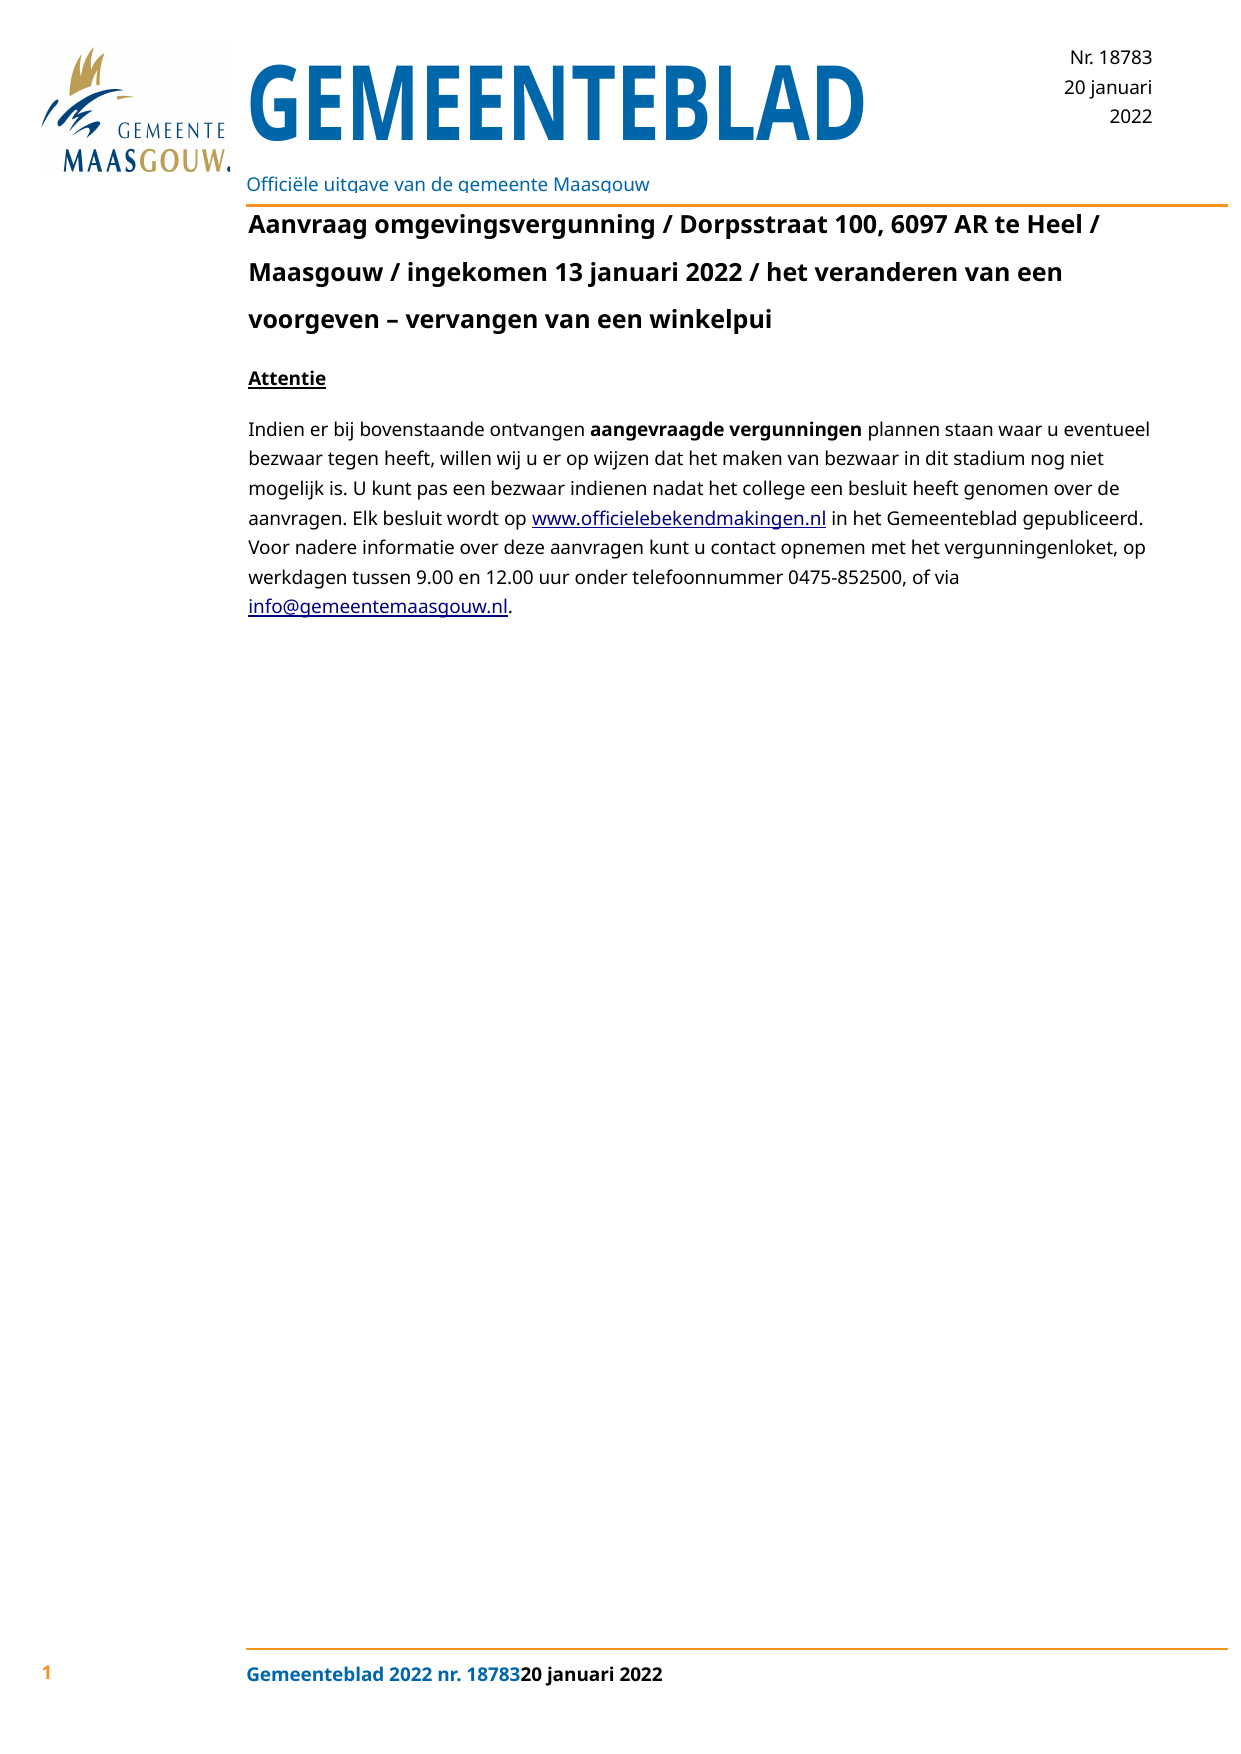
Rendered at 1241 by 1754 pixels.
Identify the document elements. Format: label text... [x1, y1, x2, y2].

text Attentie [248, 366, 1152, 391]
text Indien er bij bovenstaande ontvangen aangevraagde vergunningen plannen staan waar u eventueel bezwaar tegen heeft, willen wij u er op wijzen dat het maken van bezwaar in dit stadium nog niet mogelijk is. U kunt pas een bezwaar indienen nadat het college een besluit heeft genomen over de aanvragen. Elk besluit wordt op www.officielebekendmakingen.nl in het Gemeenteblad gepubliceerd. Voor nadere informatie over deze aanvragen kunt u contact opnemen met het vergunningenloket, op werkdagen tussen 9.00 en 12.00 uur onder telefoonnummer 0475-852500, of via info@gemeentemaasgouw.nl. [248, 416, 1152, 619]
text Aanvraag omgevingsvergunning / Dorpsstraat 100, 6097 AR te Heel / Maasgouw / ingekomen 13 januari 2022 / het veranderen van een voorgeven – vervangen van een winkelpui [248, 207, 1152, 336]
picture [41, 47, 231, 172]
